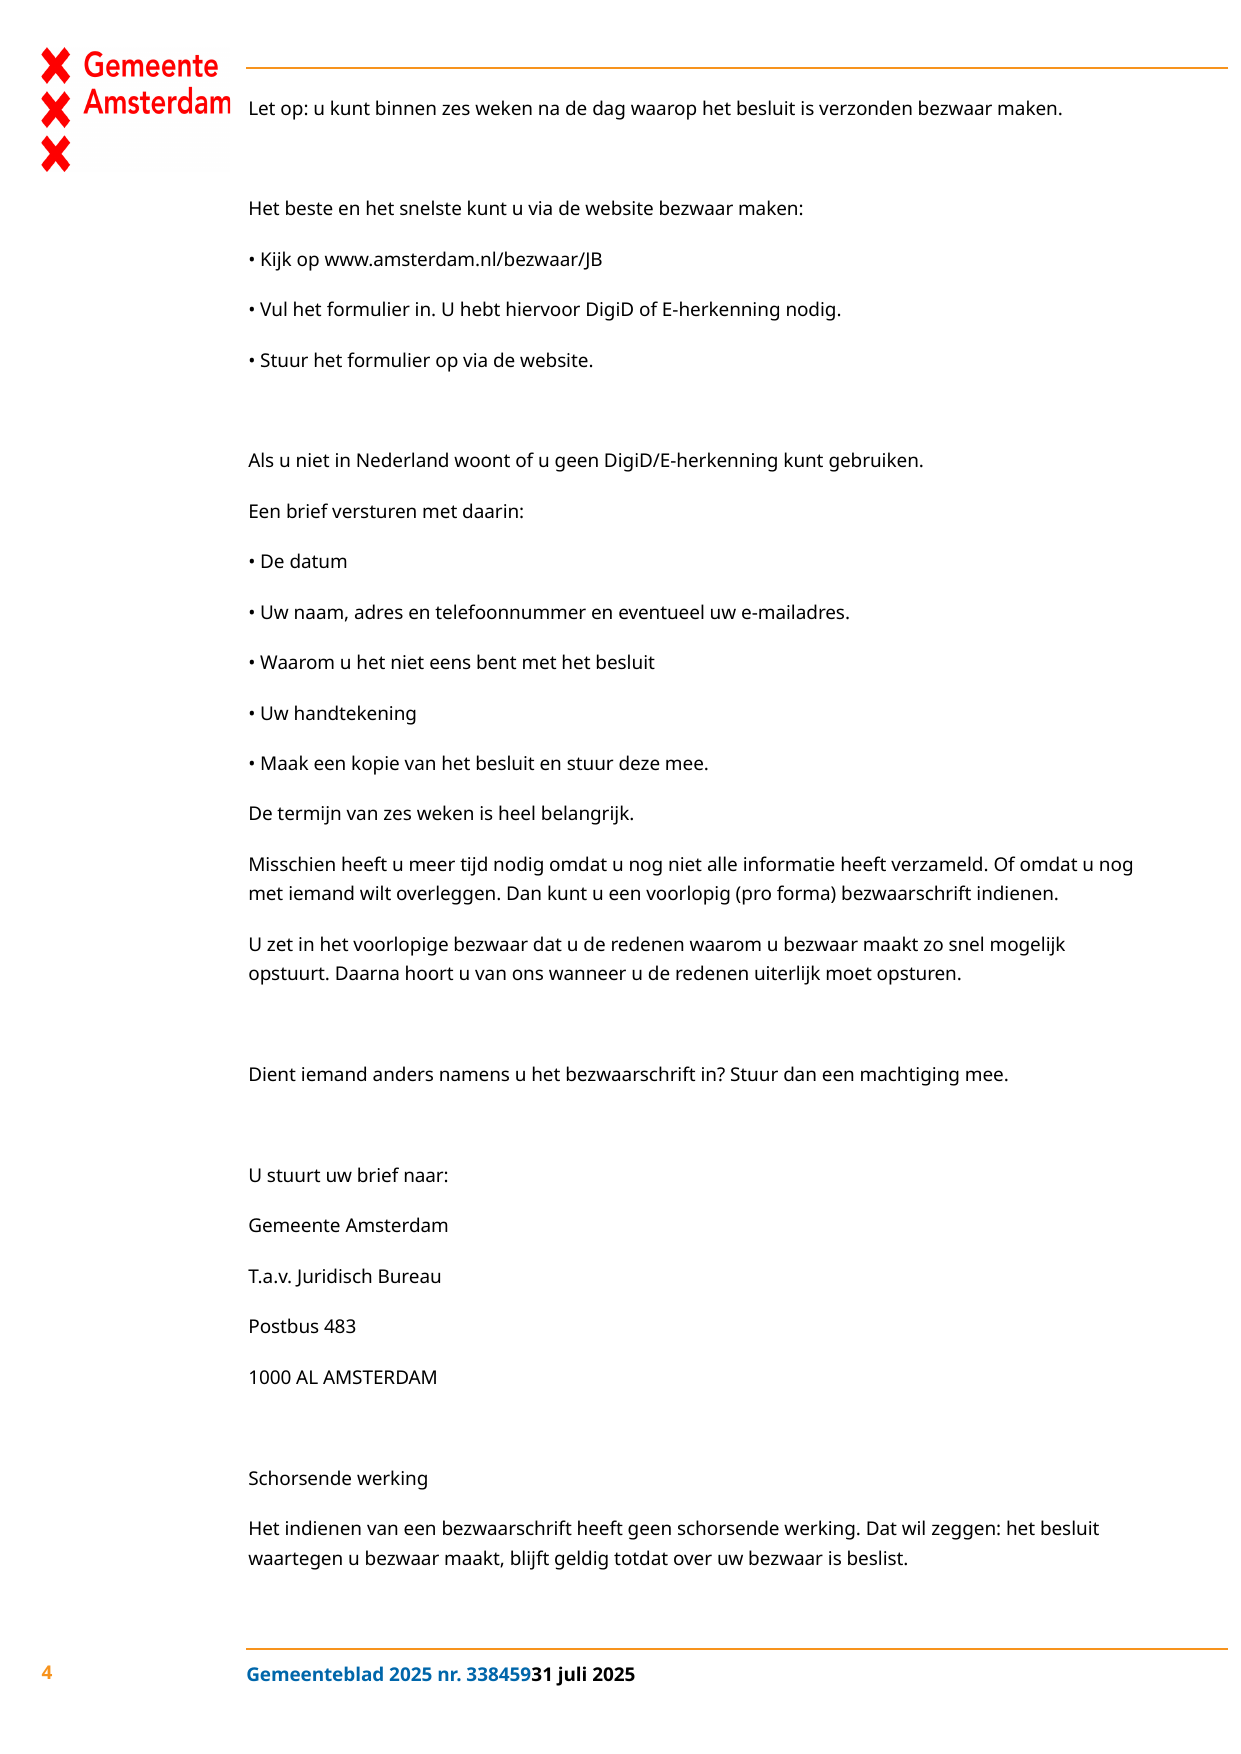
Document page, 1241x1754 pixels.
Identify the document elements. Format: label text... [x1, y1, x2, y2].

text • Maak een kopie van het besluit en stuur deze mee. [248, 750, 1152, 776]
text Dient iemand anders namens u het bezwaarschrift in? Stuur dan een machtiging mee. [248, 1061, 1152, 1087]
text Schorsende werking [248, 1465, 1152, 1491]
text Het indienen van een bezwaarschrift heeft geen schorsende werking. Dat wil zeggen: het besluit waartegen u bezwaar maakt, blijft geldig totdat over uw bezwaar is beslist. [248, 1515, 1152, 1571]
text Als u niet in Nederland woont of u geen DigiD/E-herkenning kunt gebruiken. [248, 448, 1152, 473]
text Misschien heeft u meer tijd nodig omdat u nog niet alle informatie heeft verzameld. Of omdat u nog met iemand wilt overleggen. Dan kunt u een voorlopig (pro forma) bezwaarschrift indienen. [248, 851, 1152, 906]
text Het beste en het snelste kunt u via de website bezwaar maken: [248, 196, 1152, 221]
text • Vul het formulier in. U hebt hiervoor DigiD of E-herkenning nodig. [248, 296, 1152, 322]
text Postbus 483 [248, 1313, 1152, 1339]
text U stuurt uw brief naar: [248, 1162, 1152, 1188]
text T.a.v. Juridisch Bureau [248, 1263, 1152, 1289]
text Let op: u kunt binnen zes weken na de dag waarop het besluit is verzonden bezwaar maken. [248, 95, 1152, 121]
text • De datum [248, 548, 1152, 574]
text De termijn van zes weken is heel belangrijk. [248, 801, 1152, 826]
text • Waarom u het niet eens bent met het besluit [248, 649, 1152, 675]
text • Uw naam, adres en telefoonnummer en eventueel uw e-mailadres. [248, 599, 1152, 625]
text Gemeente Amsterdam [248, 1213, 1152, 1238]
picture [41, 47, 231, 172]
text • Kijk op www.amsterdam.nl/bezwaar/JB [248, 246, 1152, 272]
text Een brief versturen met daarin: [248, 498, 1152, 524]
text • Stuur het formulier op via de website. [248, 347, 1152, 373]
text • Uw handtekening [248, 700, 1152, 726]
text U zet in het voorlopige bezwaar dat u de redenen waarom u bezwaar maakt zo snel mogelijk opstuurt. Daarna hoort u van ons wanneer u de redenen uiterlijk moet opsturen. [248, 931, 1152, 986]
text 1000 AL AMSTERDAM [248, 1364, 1152, 1390]
